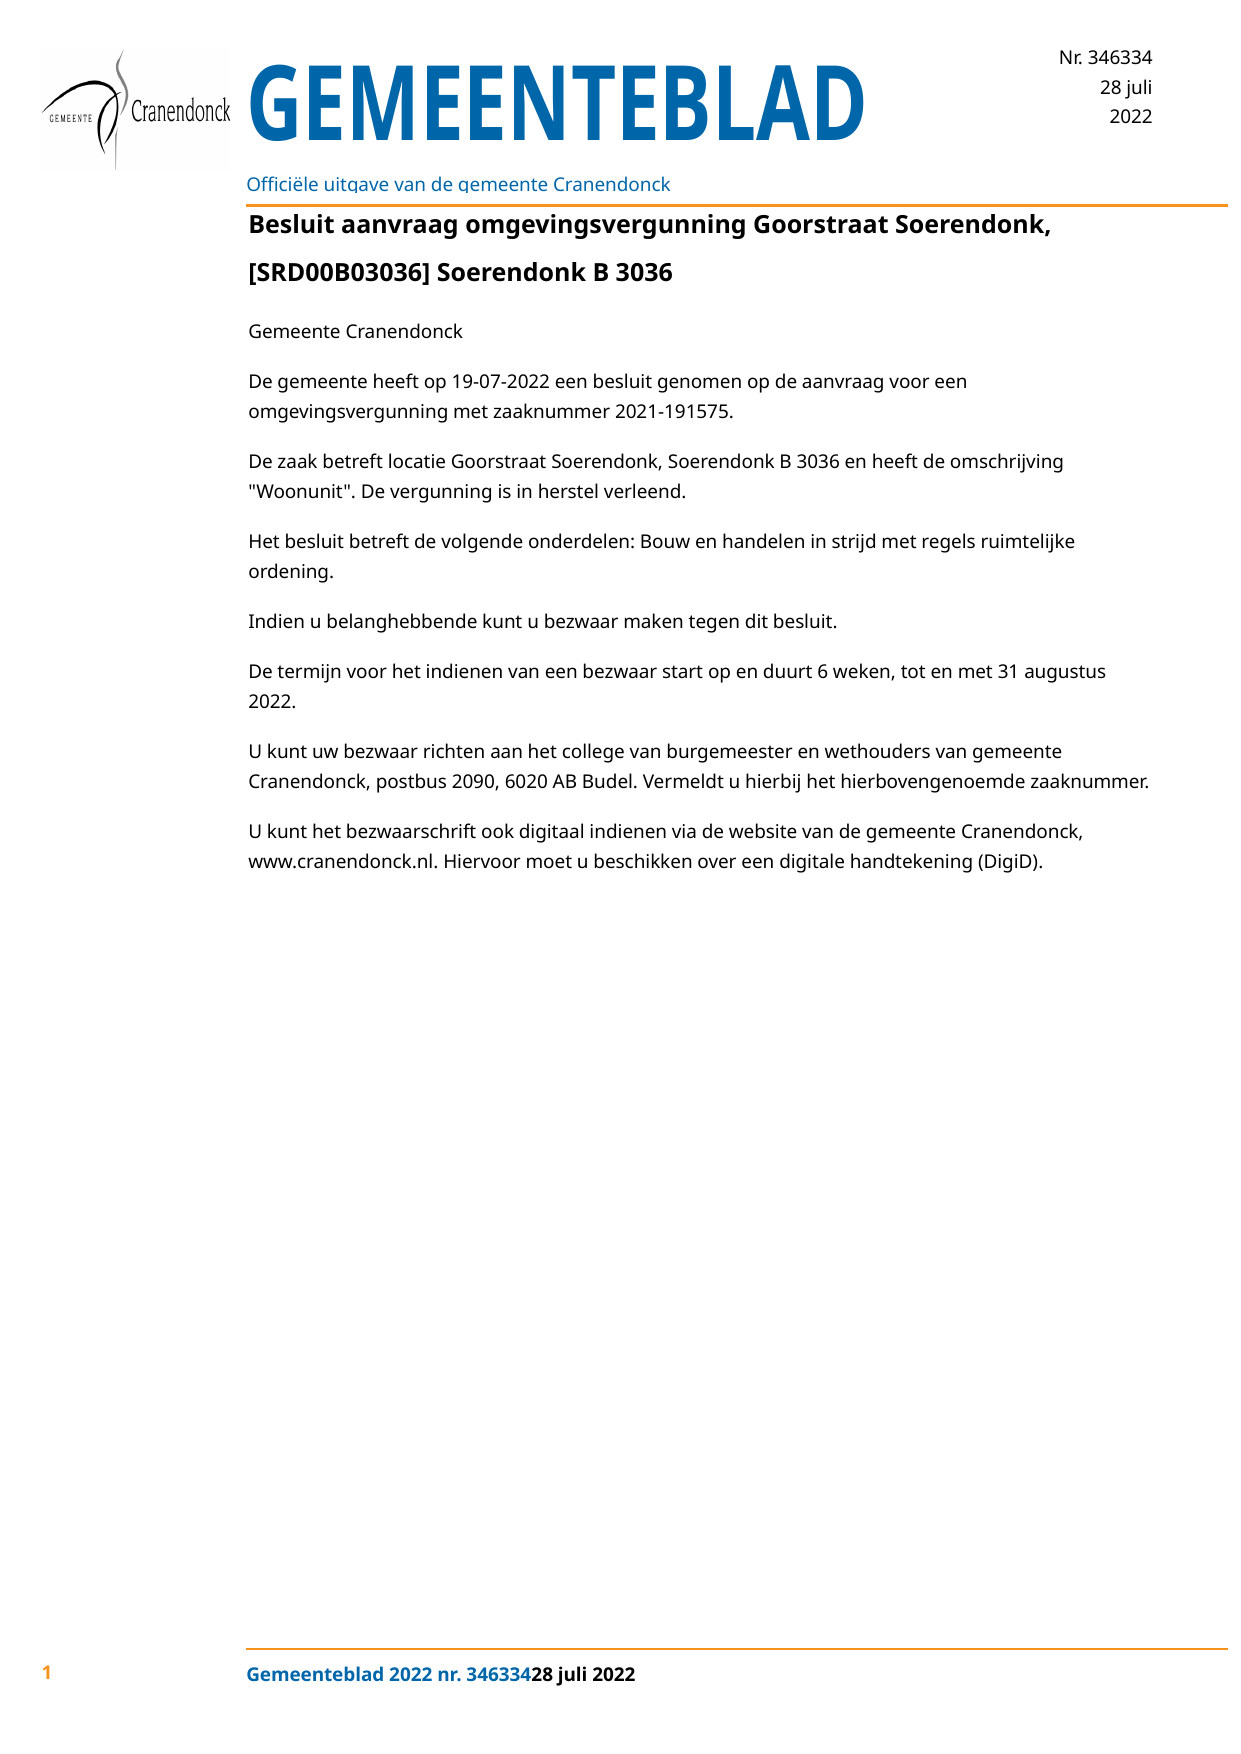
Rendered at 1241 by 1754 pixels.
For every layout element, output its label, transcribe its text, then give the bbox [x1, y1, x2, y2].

text U kunt uw bezwaar richten aan het college van burgemeester en wethouders van gemeente Cranendonck, postbus 2090, 6020 AB Budel. Vermeldt u hierbij het hierbovengenoemde zaaknummer. [248, 739, 1152, 794]
text De termijn voor het indienen van een bezwaar start op en duurt 6 weken, tot en met 31 augustus 2022. [248, 659, 1152, 714]
text Gemeente Cranendonck [248, 318, 1152, 344]
text De gemeente heeft op 19-07-2022 een besluit genomen op de aanvraag voor een omgevingsvergunning met zaaknummer 2021-191575. [248, 368, 1152, 424]
text Besluit aanvraag omgevingsvergunning Goorstraat Soerendonk, [SRD00B03036] Soerendonk B 3036 [248, 207, 1152, 288]
text De zaak betreft locatie Goorstraat Soerendonk, Soerendonk B 3036 en heeft de omschrijving "Woonunit". De vergunning is in herstel verleend. [248, 448, 1152, 504]
text U kunt het bezwaarschrift ook digitaal indienen via de website van de gemeente Cranendonck, www.cranendonck.nl. Hiervoor moet u beschikken over een digitale handtekening (DigiD). [248, 819, 1152, 874]
text Het besluit betreft de volgende onderdelen: Bouw en handelen in strijd met regels ruimtelijke ordening. [248, 528, 1152, 584]
text Indien u belanghebbende kunt u bezwaar maken tegen dit besluit. [248, 608, 1152, 634]
picture [41, 47, 231, 172]
